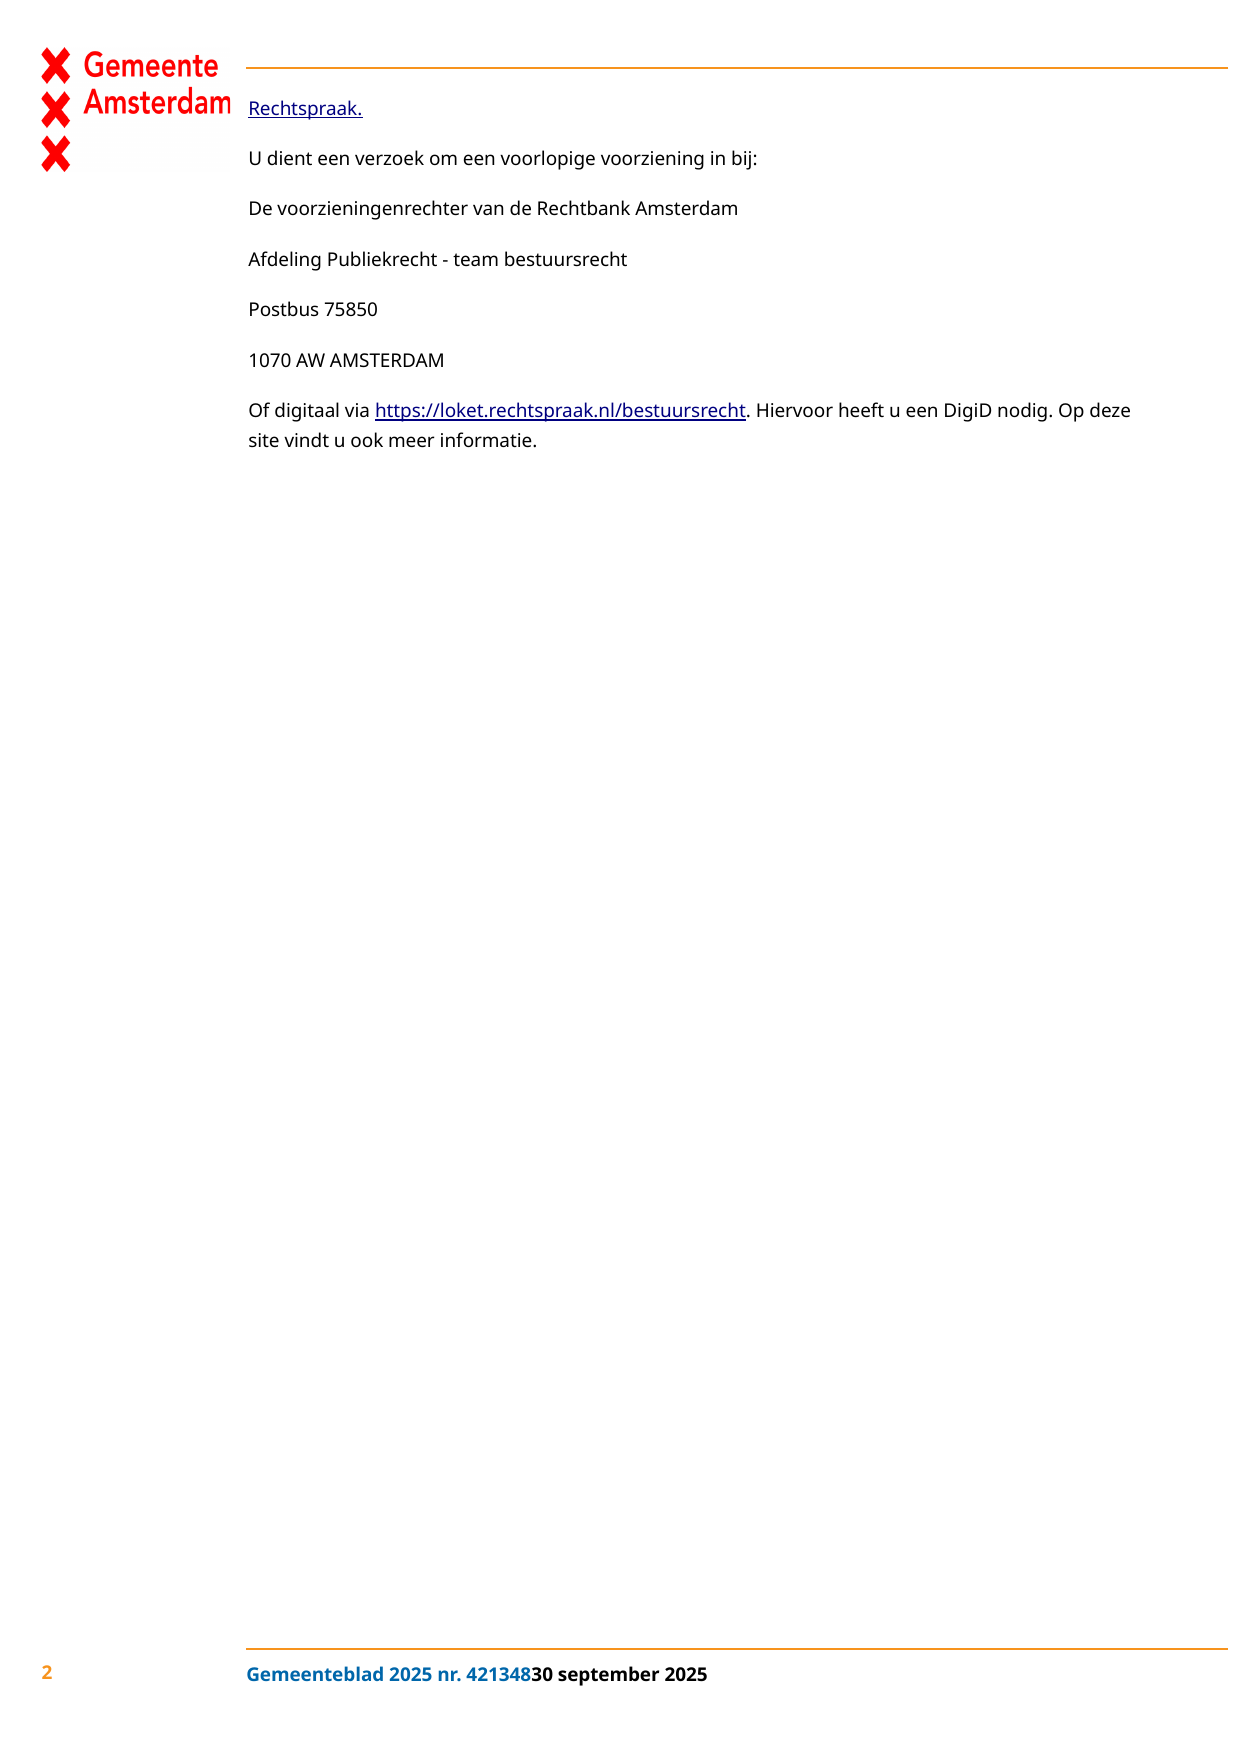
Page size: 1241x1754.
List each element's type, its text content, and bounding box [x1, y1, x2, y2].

text De voorzieningenrechter van de Rechtbank Amsterdam [248, 196, 1152, 221]
picture [41, 47, 231, 172]
text Of digitaal via https://loket.rechtspraak.nl/bestuursrecht. Hiervoor heeft u een DigiD nodig. Op deze site vindt u ook meer informatie. [248, 397, 1152, 453]
text 1070 AW AMSTERDAM [248, 347, 1152, 373]
text Rechtspraak. [248, 95, 1152, 121]
text Postbus 75850 [248, 296, 1152, 322]
text U dient een verzoek om een voorlopige voorziening in bij: [248, 145, 1152, 171]
text Afdeling Publiekrecht - team bestuursrecht [248, 246, 1152, 272]
